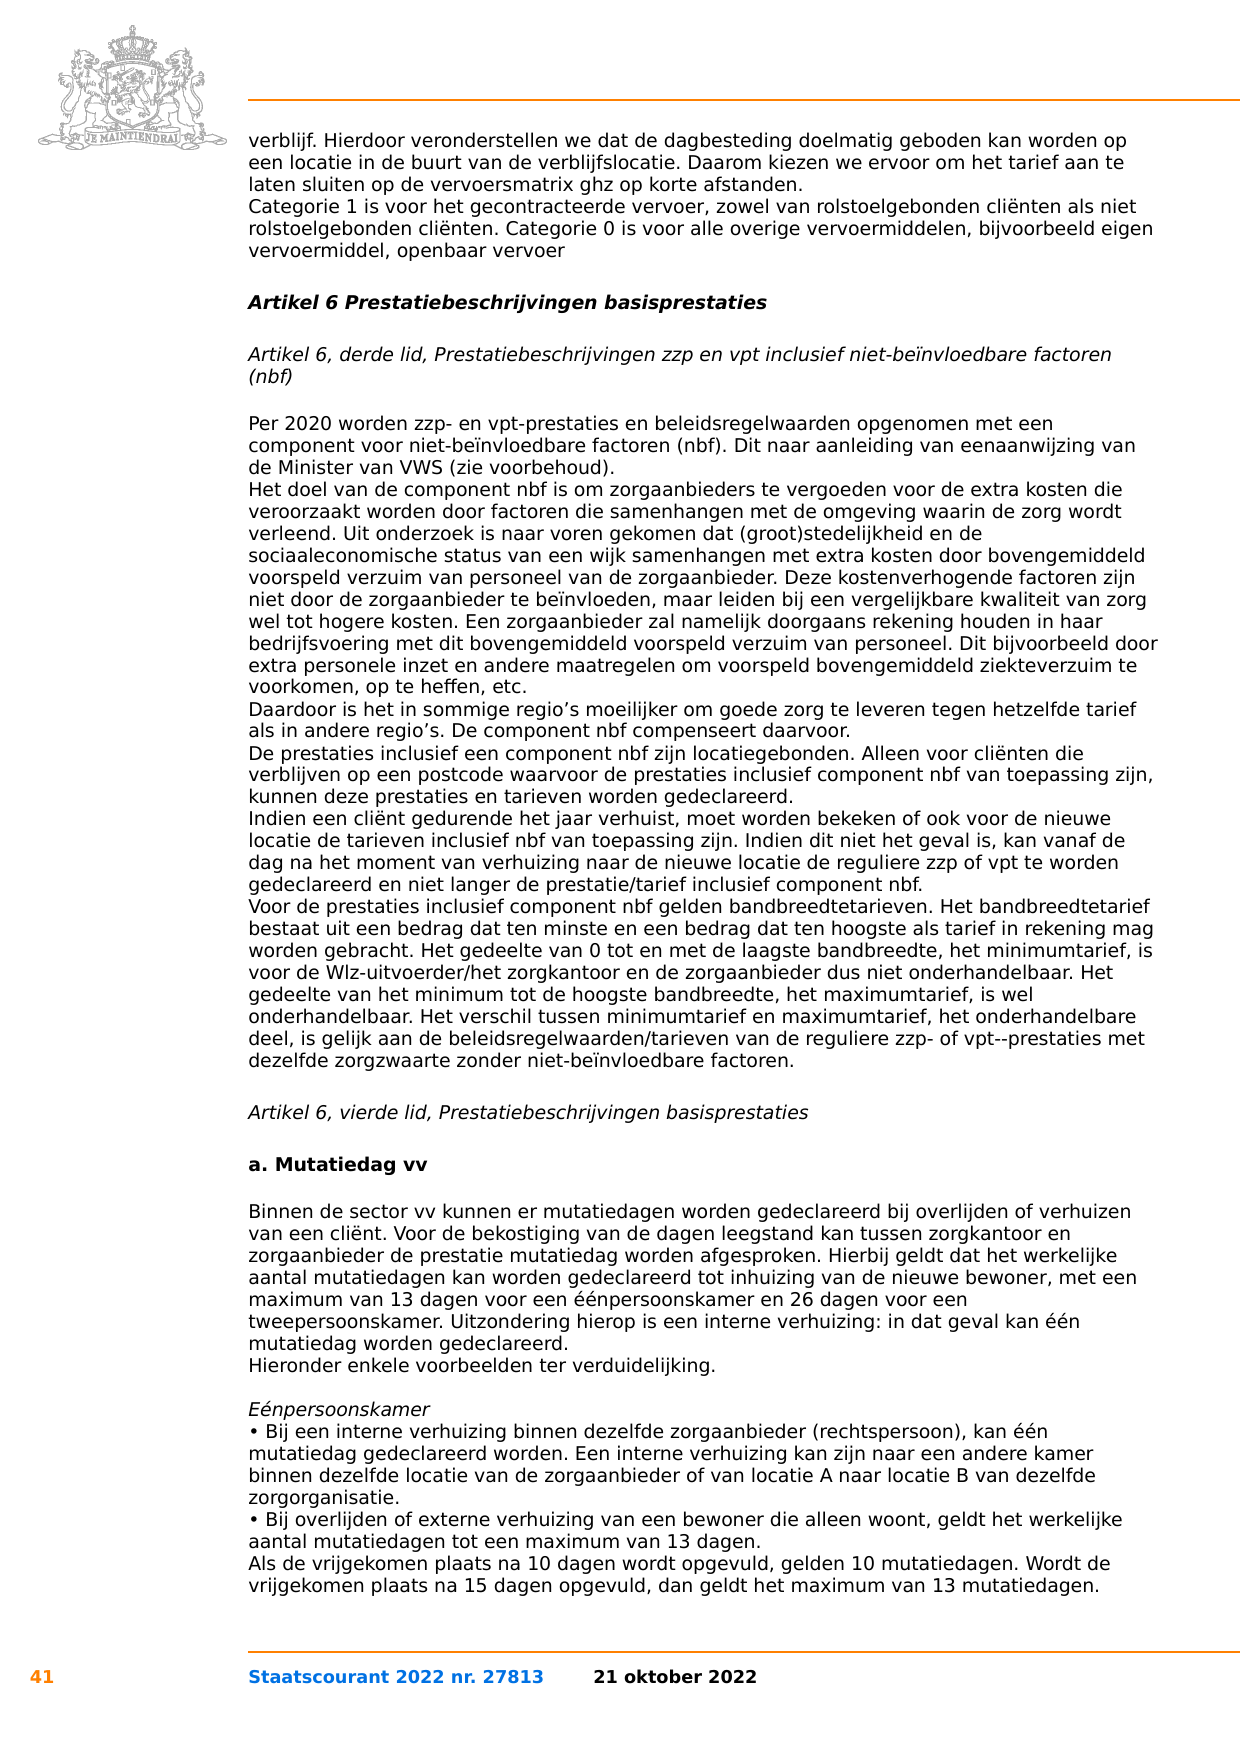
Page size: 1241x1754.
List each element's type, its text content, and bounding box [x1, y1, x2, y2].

subtitle a. Mutatiedag vv [248, 1154, 1163, 1176]
text • Bij overlijden of externe verhuizing van een bewoner die alleen woont, geldt het werkelijke aantal mutatiedagen tot een maximum van 13 dagen. [248, 1509, 1163, 1553]
text Indien een cliënt gedurende het jaar verhuist, moet worden bekeken of ook voor de nieuwe locatie de tarieven inclusief nbf van toepassing zijn. Indien dit niet het geval is, kan vanaf de dag na het moment van verhuizing naar de nieuwe locatie de reguliere zzp of vpt te worden gedeclareerd en niet langer de prestatie/tarief inclusief component nbf. [248, 808, 1163, 896]
subtitle Artikel 6 Prestatiebeschrijvingen basisprestaties [248, 292, 1163, 314]
subtitle Eénpersoonskamer [248, 1399, 1163, 1421]
text verblijf. Hierdoor veronderstellen we dat de dagbesteding doelmatig geboden kan worden op een locatie in de buurt van de verblijfslocatie. Daarom kiezen we ervoor om het tarief aan te laten sluiten op de vervoersmatrix ghz op korte afstanden. [248, 130, 1163, 196]
text Hieronder enkele voorbeelden ter verduidelijking. [248, 1355, 1163, 1377]
subtitle Artikel 6, vierde lid, Prestatiebeschrijvingen basisprestaties [248, 1102, 1163, 1124]
text Het doel van de component nbf is om zorgaanbieders te vergoeden voor de extra kosten die veroorzaakt worden door factoren die samenhangen met de omgeving waarin de zorg wordt verleend. Uit onderzoek is naar voren gekomen dat (groot)stedelijkheid en de sociaaleconomische status van een wijk samenhangen met extra kosten door bovengemiddeld voorspeld verzuim van personeel van de zorgaanbieder. Deze kostenverhogende factoren zijn niet door de zorgaanbieder te beïnvloeden, maar leiden bij een vergelijkbare kwaliteit van zorg wel tot hogere kosten. Een zorgaanbieder zal namelijk doorgaans rekening houden in haar bedrijfsvoering met dit bovengemiddeld voorspeld verzuim van personeel. Dit bijvoorbeeld door extra personele inzet en andere maatregelen om voorspeld bovengemiddeld ziekteverzuim te voorkomen, op te heffen, etc. [248, 479, 1163, 698]
subtitle Artikel 6, derde lid, Prestatiebeschrijvingen zzp en vpt inclusief niet-beïnvloedbare factoren (nbf) [248, 344, 1163, 388]
text Categorie 1 is voor het gecontracteerde vervoer, zowel van rolstoelgebonden cliënten als niet rolstoelgebonden cliënten. Categorie 0 is voor alle overige vervoermiddelen, bijvoorbeeld eigen vervoermiddel, openbaar vervoer [248, 196, 1163, 262]
text Als de vrijgekomen plaats na 10 dagen wordt opgevuld, gelden 10 mutatiedagen. Wordt de vrijgekomen plaats na 15 dagen opgevuld, dan geldt het maximum van 13 mutatiedagen. [248, 1553, 1163, 1597]
text Voor de prestaties inclusief component nbf gelden bandbreedtetarieven. Het bandbreedtetarief bestaat uit een bedrag dat ten minste en een bedrag dat ten hoogste als tarief in rekening mag worden gebracht. Het gedeelte van 0 tot en met de laagste bandbreedte, het minimumtarief, is voor de Wlz-uitvoerder/het zorgkantoor en de zorgaanbieder dus niet onderhandelbaar. Het gedeelte van het minimum tot de hoogste bandbreedte, het maximumtarief, is wel onderhandelbaar. Het verschil tussen minimumtarief en maximumtarief, het onderhandelbare deel, is gelijk aan de beleidsregelwaarden/tarieven van de reguliere zzp- of vpt--prestaties met dezelfde zorgzwaarte zonder niet-beïnvloedbare factoren. [248, 896, 1163, 1072]
text De prestaties inclusief een component nbf zijn locatiegebonden. Alleen voor cliënten die verblijven op een postcode waarvoor de prestaties inclusief component nbf van toepassing zijn, kunnen deze prestaties en tarieven worden gedeclareerd. [248, 742, 1163, 808]
text Binnen de sector vv kunnen er mutatiedagen worden gedeclareerd bij overlijden of verhuizen van een cliënt. Voor de bekostiging van de dagen leegstand kan tussen zorgkantoor en zorgaanbieder de prestatie mutatiedag worden afgesproken. Hierbij geldt dat het werkelijke aantal mutatiedagen kan worden gedeclareerd tot inhuizing van de nieuwe bewoner, met een maximum van 13 dagen voor een éénpersoonskamer en 26 dagen voor een tweepersoonskamer. Uitzondering hierop is een interne verhuizing: in dat geval kan één mutatiedag worden gedeclareerd. [248, 1201, 1163, 1355]
text • Bij een interne verhuizing binnen dezelfde zorgaanbieder (rechtspersoon), kan één mutatiedag gedeclareerd worden. Een interne verhuizing kan zijn naar een andere kamer binnen dezelfde locatie van de zorgaanbieder of van locatie A naar locatie B van dezelfde zorgorganisatie. [248, 1421, 1163, 1509]
text Per 2020 worden zzp- en vpt-prestaties en beleidsregelwaarden opgenomen met een component voor niet-beïnvloedbare factoren (nbf). Dit naar aanleiding van eenaanwijzing van de Minister van VWS (zie voorbehoud). [248, 413, 1163, 479]
text Daardoor is het in sommige regio’s moeilijker om goede zorg te leveren tegen hetzelfde tarief als in andere regio’s. De component nbf compenseert daarvoor. [248, 698, 1163, 742]
picture [38, 25, 227, 150]
